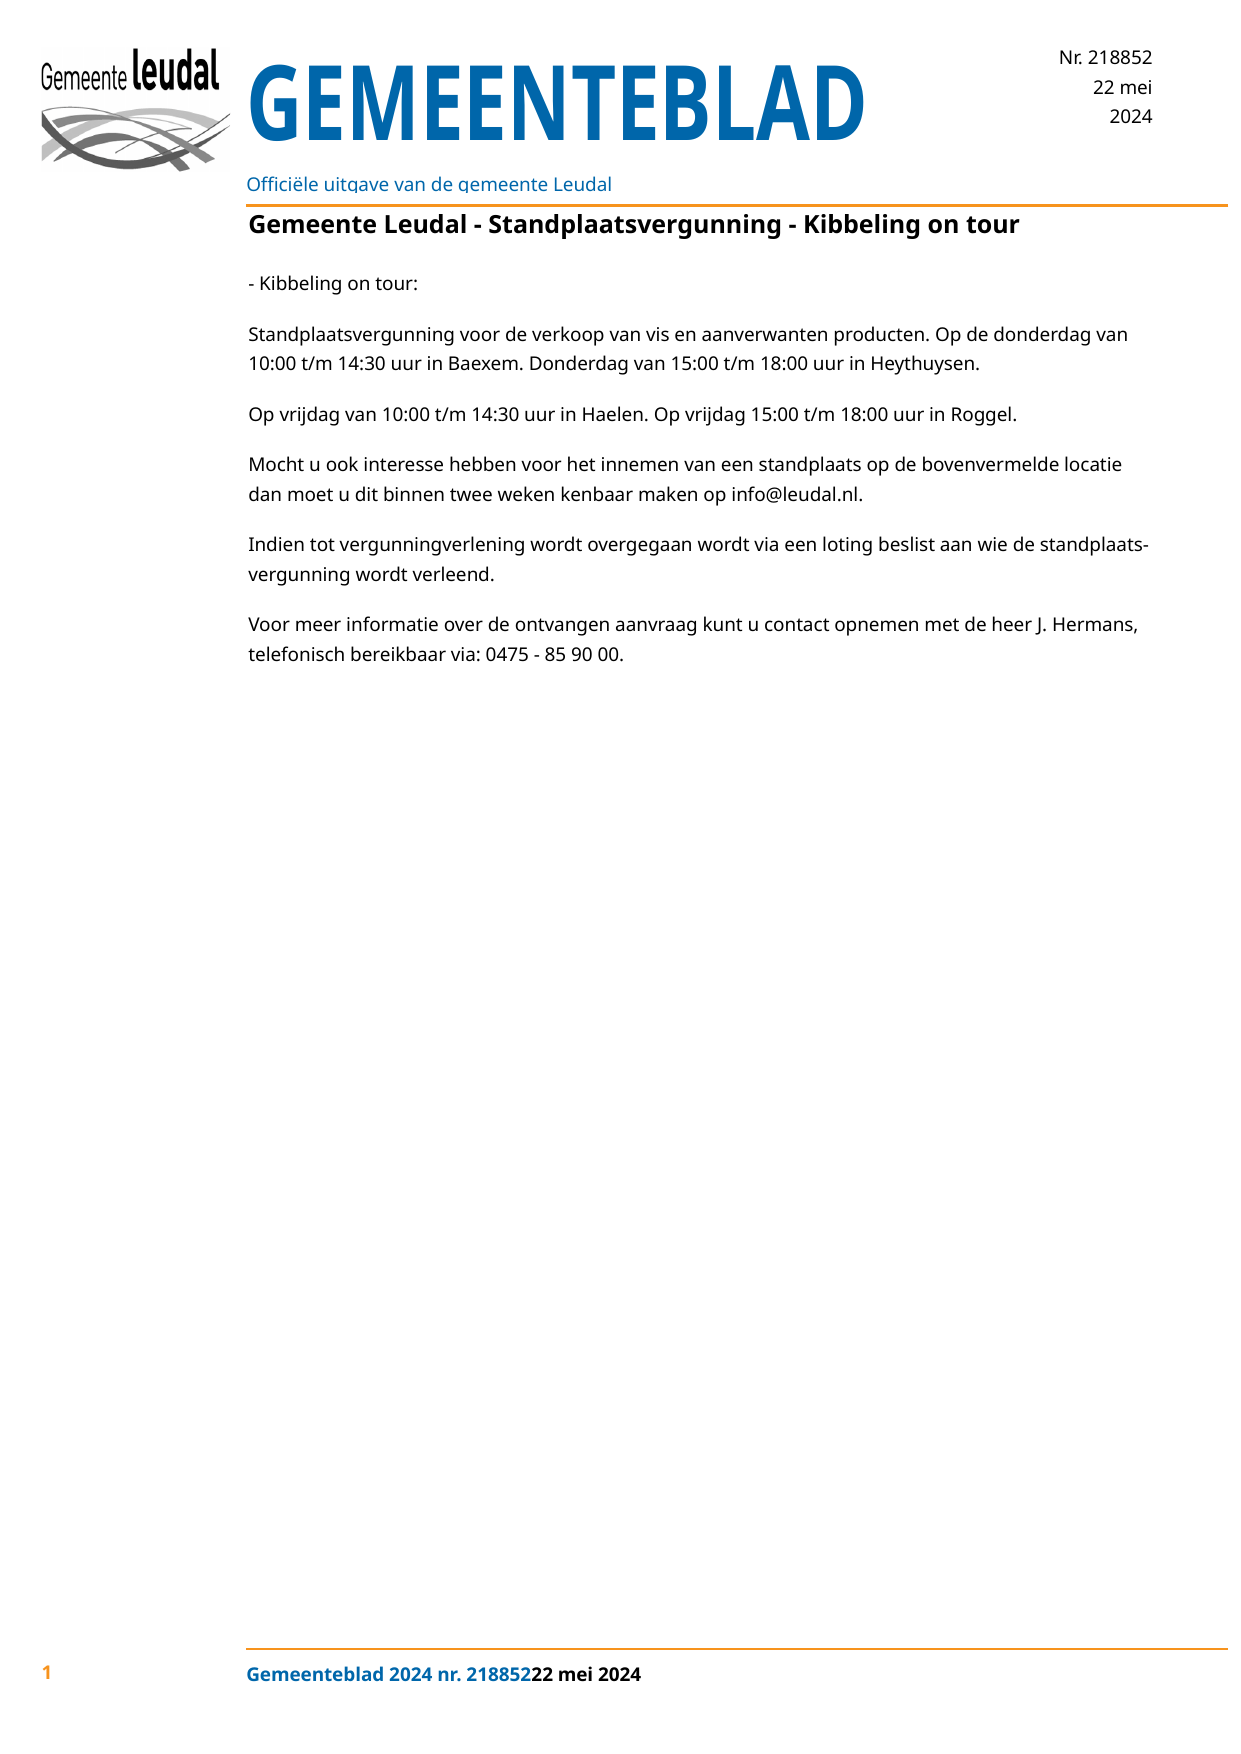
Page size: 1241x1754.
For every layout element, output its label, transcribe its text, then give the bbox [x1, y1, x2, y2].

text Voor meer informatie over de ontvangen aanvraag kunt u contact opnemen met de heer J. Hermans, telefonisch bereikbaar via: 0475 - 85 90 00. [248, 611, 1152, 666]
text Indien tot vergunningverlening wordt overgegaan wordt via een loting beslist aan wie de standplaats- vergunning wordt verleend. [248, 531, 1152, 586]
picture [41, 47, 231, 172]
text - Kibbeling on tour: [248, 270, 1152, 296]
text Gemeente Leudal - Standplaatsvergunning - Kibbeling on tour [248, 207, 1152, 241]
text Standplaatsvergunning voor de verkoop van vis en aanverwanten producten. Op de donderdag van 10:00 t/m 14:30 uur in Baexem. Donderdag van 15:00 t/m 18:00 uur in Heythuysen. [248, 321, 1152, 376]
text Op vrijdag van 10:00 t/m 14:30 uur in Haelen. Op vrijdag 15:00 t/m 18:00 uur in Roggel. [248, 401, 1152, 426]
text Mocht u ook interesse hebben voor het innemen van een standplaats op de bovenvermelde locatie dan moet u dit binnen twee weken kenbaar maken op info@leudal.nl. [248, 451, 1152, 506]
